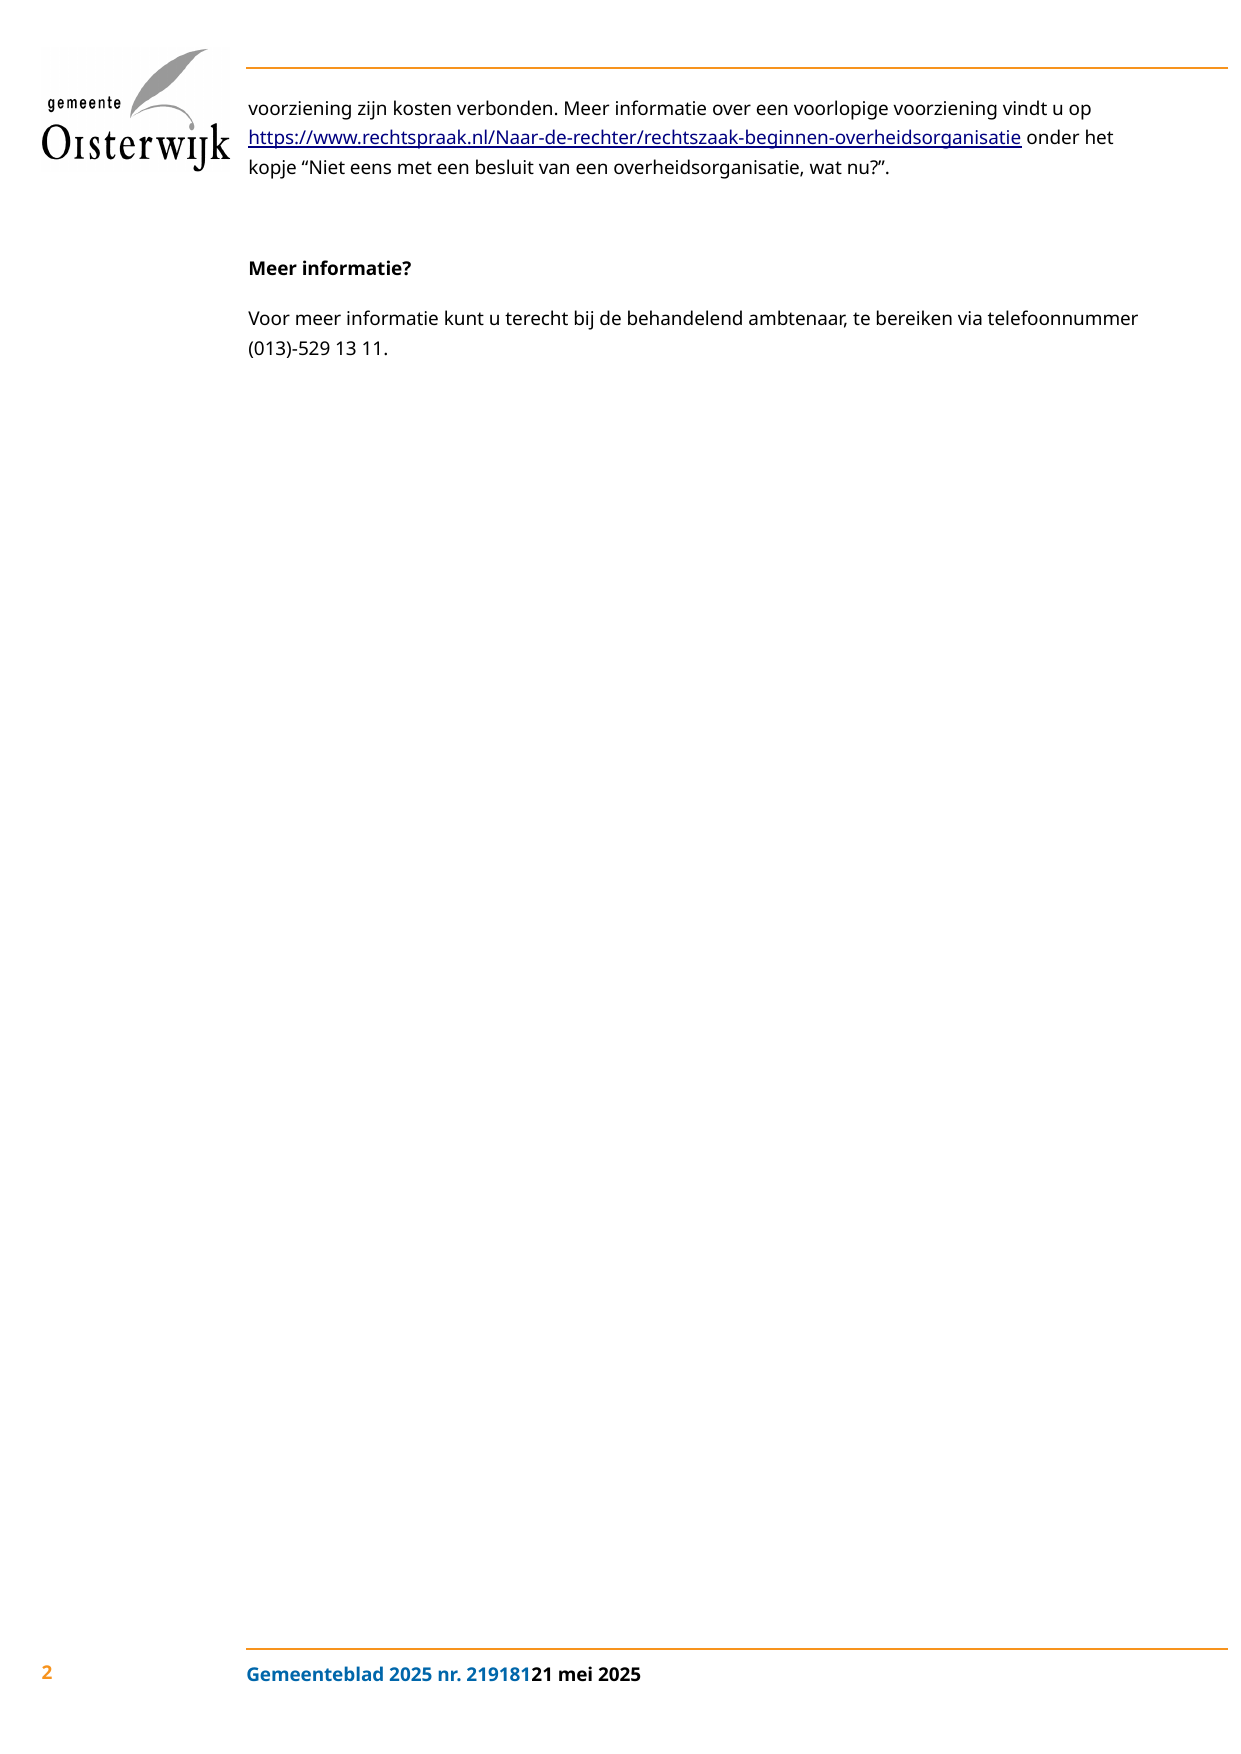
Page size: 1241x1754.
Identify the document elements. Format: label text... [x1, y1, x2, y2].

text voorziening zijn kosten verbonden. Meer informatie over een voorlopige voorziening vindt u op https://www.rechtspraak.nl/Naar-de-rechter/rechtszaak-beginnen-overheidsorganisatie onder het kopje “Niet eens met een besluit van een overheidsorganisatie, wat nu?”. [248, 95, 1152, 180]
text Voor meer informatie kunt u terecht bij de behandelend ambtenaar, te bereiken via telefoonnummer (013)-529 13 11. [248, 305, 1152, 361]
picture [41, 47, 231, 172]
text Meer informatie? [248, 255, 1152, 281]
